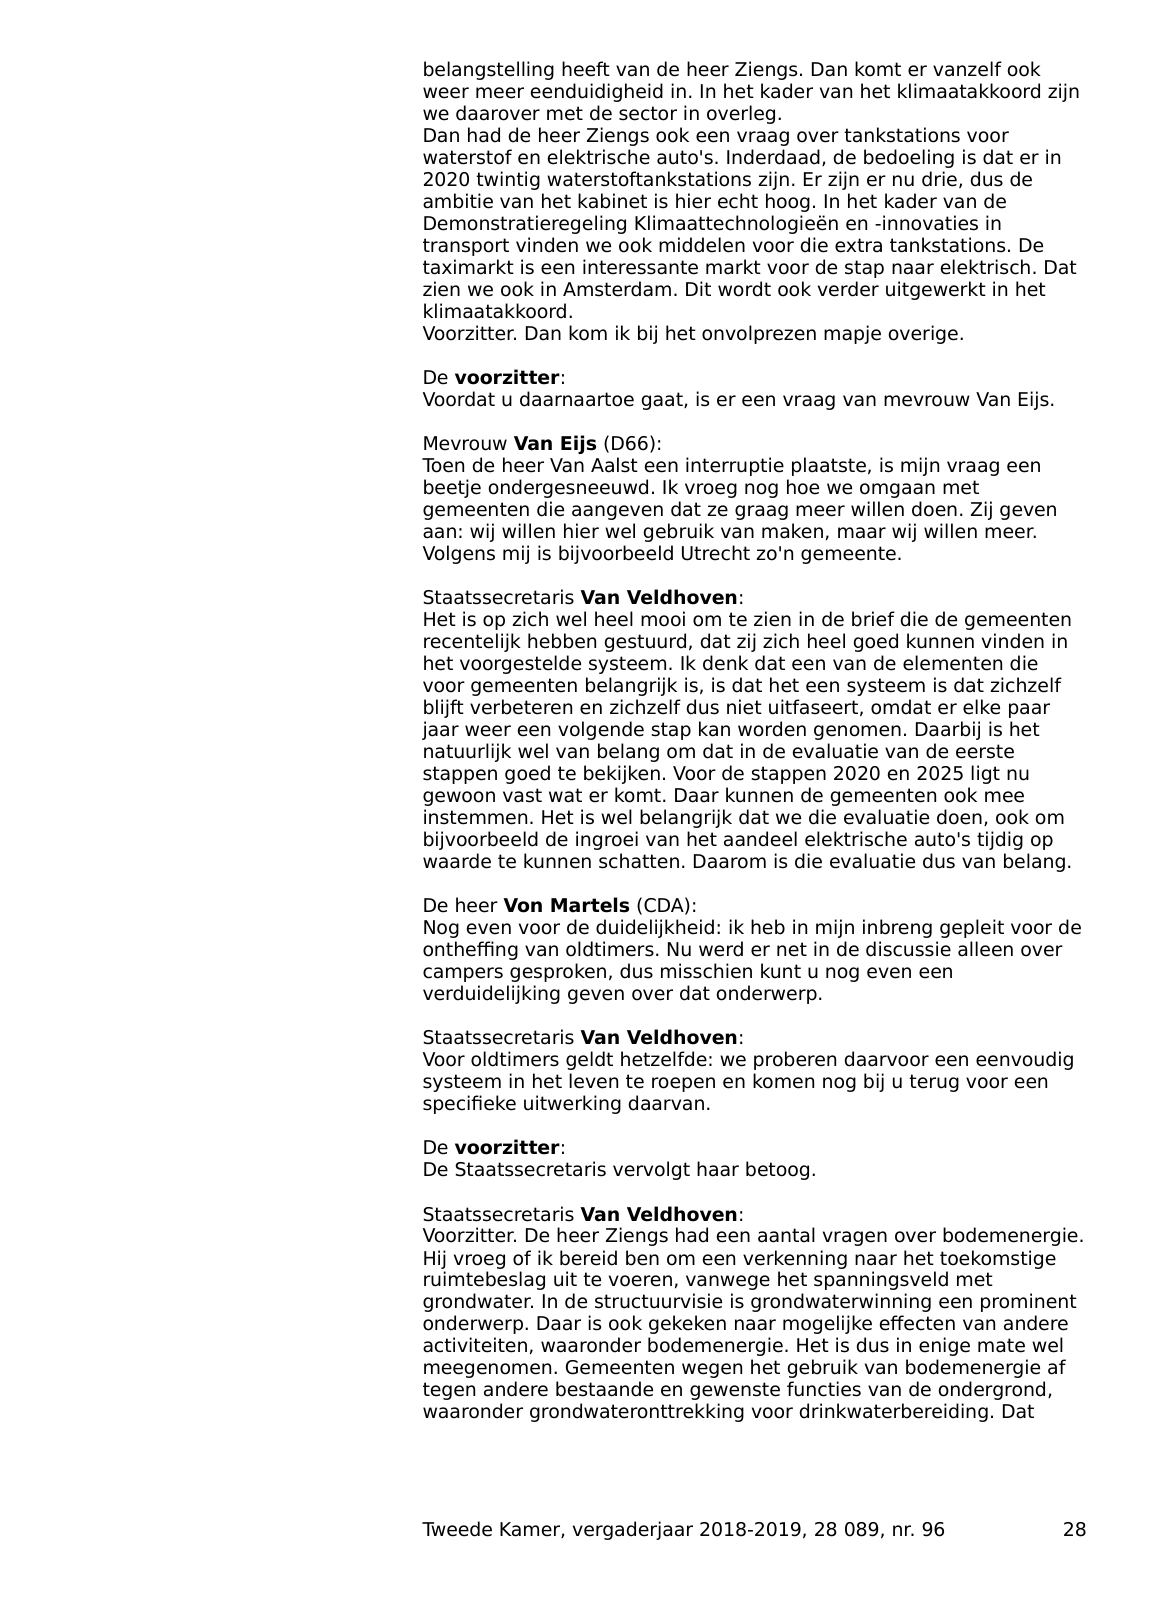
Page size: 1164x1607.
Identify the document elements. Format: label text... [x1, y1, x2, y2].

text De heer Von Martels (CDA): [422, 895, 1087, 917]
text Voordat u daarnaartoe gaat, is er een vraag van mevrouw Van Eijs. [422, 389, 1087, 411]
text Het is op zich wel heel mooi om te zien in de brief die de gemeenten recentelijk hebben gestuurd, dat zij zich heel goed kunnen vinden in het voorgestelde systeem. Ik denk dat een van de elementen die voor gemeenten belangrijk is, is dat het een systeem is dat zichzelf blijft verbeteren en zichzelf dus niet uitfaseert, omdat er elke paar jaar weer een volgende stap kan worden genomen. Daarbij is het natuurlijk wel van belang om dat in de evaluatie van de eerste stappen goed te bekijken. Voor de stappen 2020 en 2025 ligt nu gewoon vast wat er komt. Daar kunnen de gemeenten ook mee instemmen. Het is wel belangrijk dat we die evaluatie doen, ook om bijvoorbeeld de ingroei van het aandeel elektrische auto's tijdig op waarde te kunnen schatten. Daarom is die evaluatie dus van belang. [422, 609, 1087, 873]
text Mevrouw Van Eijs (D66): [422, 433, 1087, 455]
text Nog even voor de duidelijkheid: ik heb in mijn inbreng gepleit voor de ontheffing van oldtimers. Nu werd er net in de discussie alleen over campers gesproken, dus misschien kunt u nog even een verduidelijking geven over dat onderwerp. [422, 917, 1087, 1005]
text Staatssecretaris Van Veldhoven: [422, 1203, 1087, 1225]
text belangstelling heeft van de heer Ziengs. Dan komt er vanzelf ook weer meer eenduidigheid in. In het kader van het klimaatakkoord zijn we daarover met de sector in overleg. [422, 59, 1087, 125]
text De voorzitter: [422, 367, 1087, 389]
text Toen de heer Van Aalst een interruptie plaatste, is mijn vraag een beetje ondergesneeuwd. Ik vroeg nog hoe we omgaan met gemeenten die aangeven dat ze graag meer willen doen. Zij geven aan: wij willen hier wel gebruik van maken, maar wij willen meer. Volgens mij is bijvoorbeeld Utrecht zo'n gemeente. [422, 455, 1087, 565]
text Staatssecretaris Van Veldhoven: [422, 1027, 1087, 1049]
text De voorzitter: [422, 1137, 1087, 1159]
text Voor oldtimers geldt hetzelfde: we proberen daarvoor een eenvoudig systeem in het leven te roepen en komen nog bij u terug voor een specifieke uitwerking daarvan. [422, 1049, 1087, 1115]
text Staatssecretaris Van Veldhoven: [422, 587, 1087, 609]
text Voorzitter. De heer Ziengs had een aantal vragen over bodemenergie. Hij vroeg of ik bereid ben om een verkenning naar het toekomstige ruimtebeslag uit te voeren, vanwege het spanningsveld met grondwater. In de structuurvisie is grondwaterwinning een prominent onderwerp. Daar is ook gekeken naar mogelijke effecten van andere activiteiten, waaronder bodemenergie. Het is dus in enige mate wel meegenomen. Gemeenten wegen het gebruik van bodemenergie af tegen andere bestaande en gewenste functies van de ondergrond, waaronder grondwateronttrekking voor drinkwaterbereiding. Dat [422, 1225, 1087, 1423]
text Voorzitter. Dan kom ik bij het onvolprezen mapje overige. [422, 323, 1087, 345]
text De Staatssecretaris vervolgt haar betoog. [422, 1159, 1087, 1181]
text Dan had de heer Ziengs ook een vraag over tankstations voor waterstof en elektrische auto's. Inderdaad, de bedoeling is dat er in 2020 twintig waterstoftankstations zijn. Er zijn er nu drie, dus de ambitie van het kabinet is hier echt hoog. In het kader van de Demonstratieregeling Klimaattechnologieën en -innovaties in transport vinden we ook middelen voor die extra tankstations. De taximarkt is een interessante markt voor de stap naar elektrisch. Dat zien we ook in Amsterdam. Dit wordt ook verder uitgewerkt in het klimaatakkoord. [422, 125, 1087, 323]
